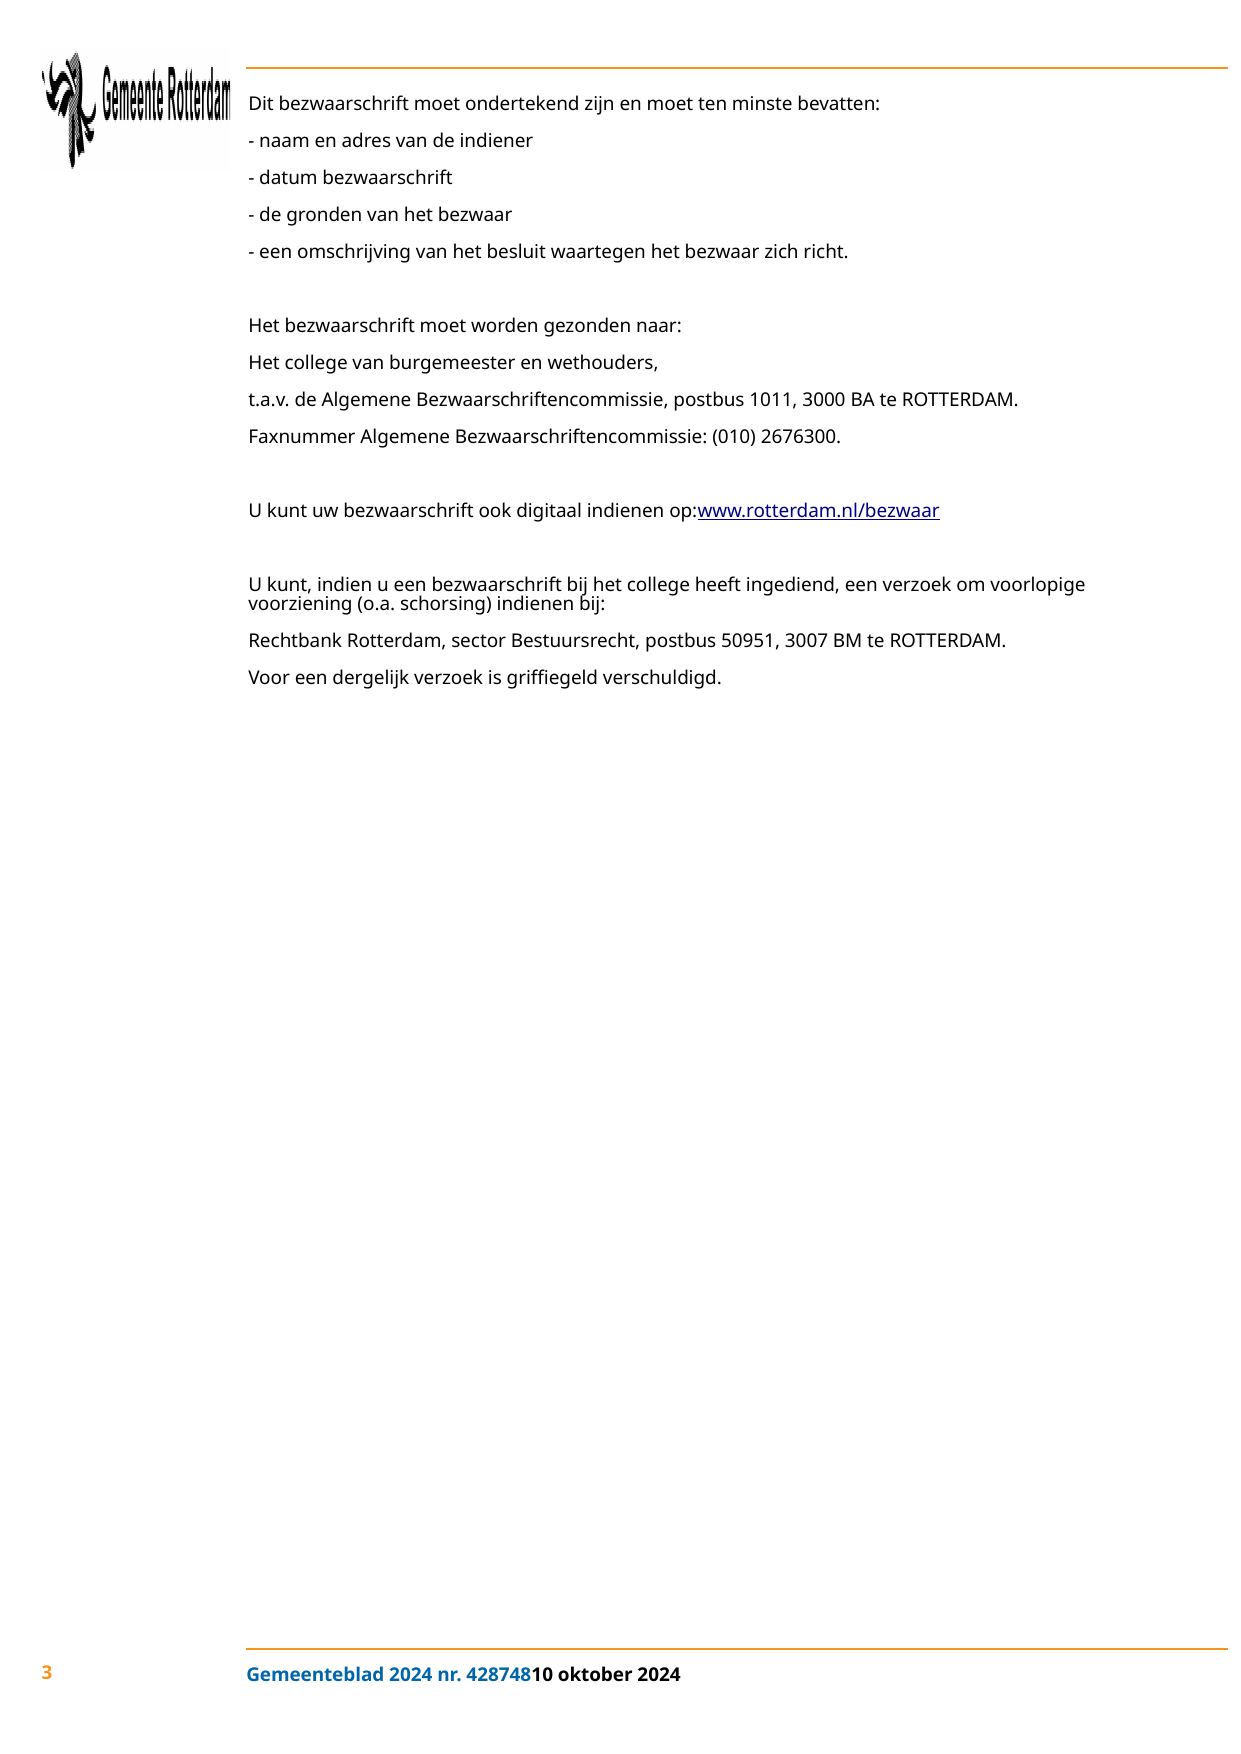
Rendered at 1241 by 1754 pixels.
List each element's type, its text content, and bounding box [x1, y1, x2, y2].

text Faxnummer Algemene Bezwaarschriftencommissie: (010) 2676300. [248, 428, 1152, 447]
text U kunt, indien u een bezwaarschrift bij het college heeft ingediend, een verzoek om voorlopige voorziening (o.a. schorsing) indienen bij: [248, 576, 1152, 614]
text - naam en adres van de indiener [248, 132, 1152, 151]
text t.a.v. de Algemene Bezwaarschriftencommissie, postbus 1011, 3000 BA te ROTTERDAM. [248, 391, 1152, 410]
text Voor een dergelijk verzoek is griffiegeld verschuldigd. [248, 669, 1152, 688]
text Rechtbank Rotterdam, sector Bestuursrecht, postbus 50951, 3007 BM te ROTTERDAM. [248, 632, 1152, 651]
text - een omschrijving van het besluit waartegen het bezwaar zich richt. [248, 243, 1152, 262]
text Dit bezwaarschrift moet ondertekend zijn en moet ten minste bevatten: [248, 95, 1152, 114]
picture [41, 47, 231, 172]
text - de gronden van het bezwaar [248, 206, 1152, 225]
text Het college van burgemeester en wethouders, [248, 354, 1152, 373]
text - datum bezwaarschrift [248, 169, 1152, 188]
text U kunt uw bezwaarschrift ook digitaal indienen op:www.rotterdam.nl/bezwaar [248, 502, 1152, 521]
text Het bezwaarschrift moet worden gezonden naar: [248, 317, 1152, 336]
